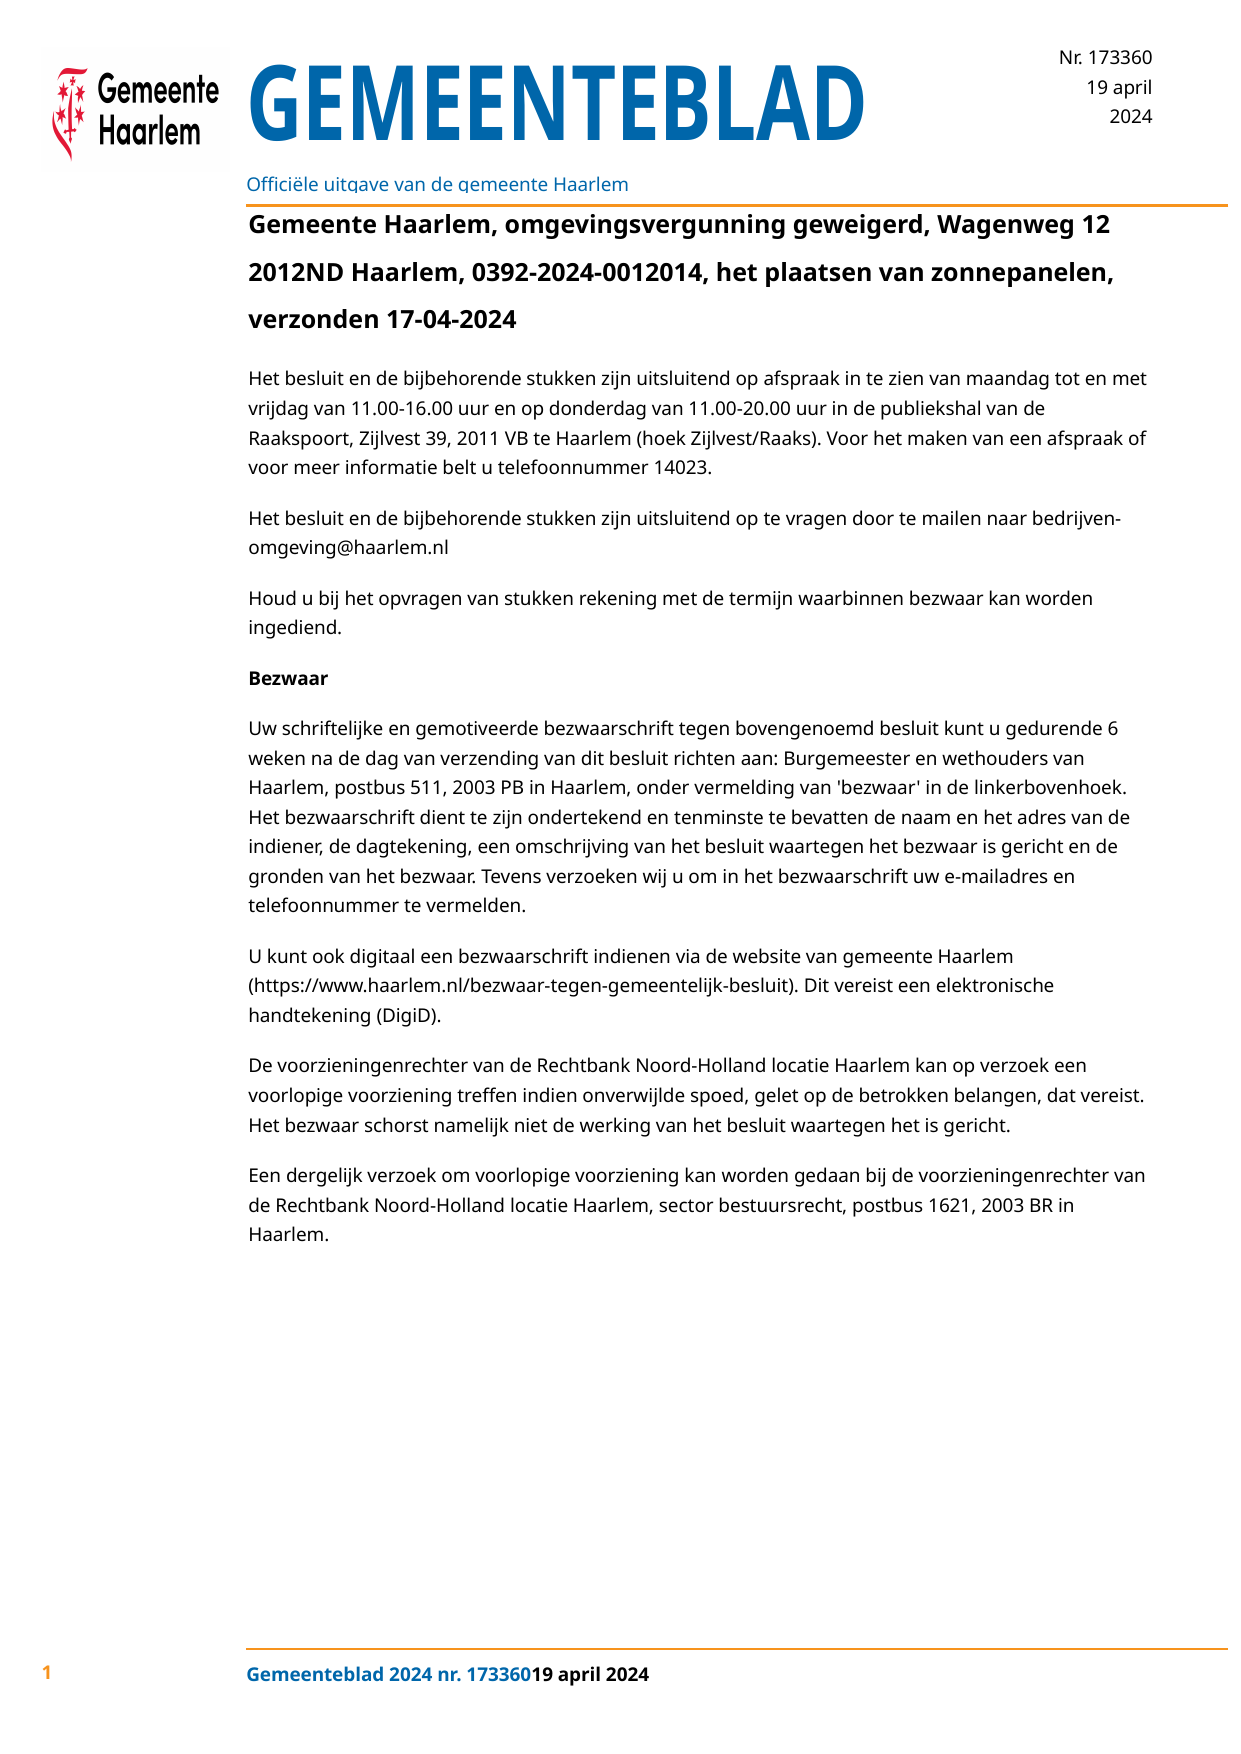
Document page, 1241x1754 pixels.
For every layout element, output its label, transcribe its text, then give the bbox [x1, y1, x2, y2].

text Bezwaar [248, 665, 1152, 690]
text Een dergelijk verzoek om voorlopige voorziening kan worden gedaan bij de voorzieningenrechter van de Rechtbank Noord-Holland locatie Haarlem, sector bestuursrecht, postbus 1621, 2003 BR in Haarlem. [248, 1162, 1152, 1247]
text Het besluit en de bijbehorende stukken zijn uitsluitend op afspraak in te zien van maandag tot en met vrijdag van 11.00-16.00 uur en op donderdag van 11.00-20.00 uur in de publiekshal van de Raakspoort, Zijlvest 39, 2011 VB te Haarlem (hoek Zijlvest/Raaks). Voor het maken van een afspraak of voor meer informatie belt u telefoonnummer 14023. [248, 366, 1152, 480]
text Uw schriftelijke en gemotiveerde bezwaarschrift tegen bovengenoemd besluit kunt u gedurende 6 weken na de dag van verzending van dit besluit richten aan: Burgemeester en wethouders van Haarlem, postbus 511, 2003 PB in Haarlem, onder vermelding van 'bezwaar' in de linkerbovenhoek. Het bezwaarschrift dient te zijn ondertekend en tenminste te bevatten de naam en het adres van de indiener, de dagtekening, een omschrijving van het besluit waartegen het bezwaar is gericht en de gronden van het bezwaar. Tevens verzoeken wij u om in het bezwaarschrift uw e-mailadres en telefoonnummer te vermelden. [248, 715, 1152, 918]
text Gemeente Haarlem, omgevingsvergunning geweigerd, Wagenweg 12 2012ND Haarlem, 0392-2024-0012014, het plaatsen van zonnepanelen, verzonden 17-04-2024 [248, 207, 1152, 336]
text De voorzieningenrechter van de Rechtbank Noord-Holland locatie Haarlem kan op verzoek een voorlopige voorziening treffen indien onverwijlde spoed, gelet op de betrokken belangen, dat vereist. Het bezwaar schorst namelijk niet de werking van het besluit waartegen het is gericht. [248, 1053, 1152, 1137]
text Het besluit en de bijbehorende stukken zijn uitsluitend op te vragen door te mailen naar bedrijven-omgeving@haarlem.nl [248, 505, 1152, 560]
picture [41, 47, 231, 172]
text U kunt ook digitaal een bezwaarschrift indienen via de website van gemeente Haarlem (https://www.haarlem.nl/bezwaar-tegen-gemeentelijk-besluit). Dit vereist een elektronische handtekening (DigiD). [248, 943, 1152, 1028]
text Houd u bij het opvragen van stukken rekening met de termijn waarbinnen bezwaar kan worden ingediend. [248, 585, 1152, 640]
